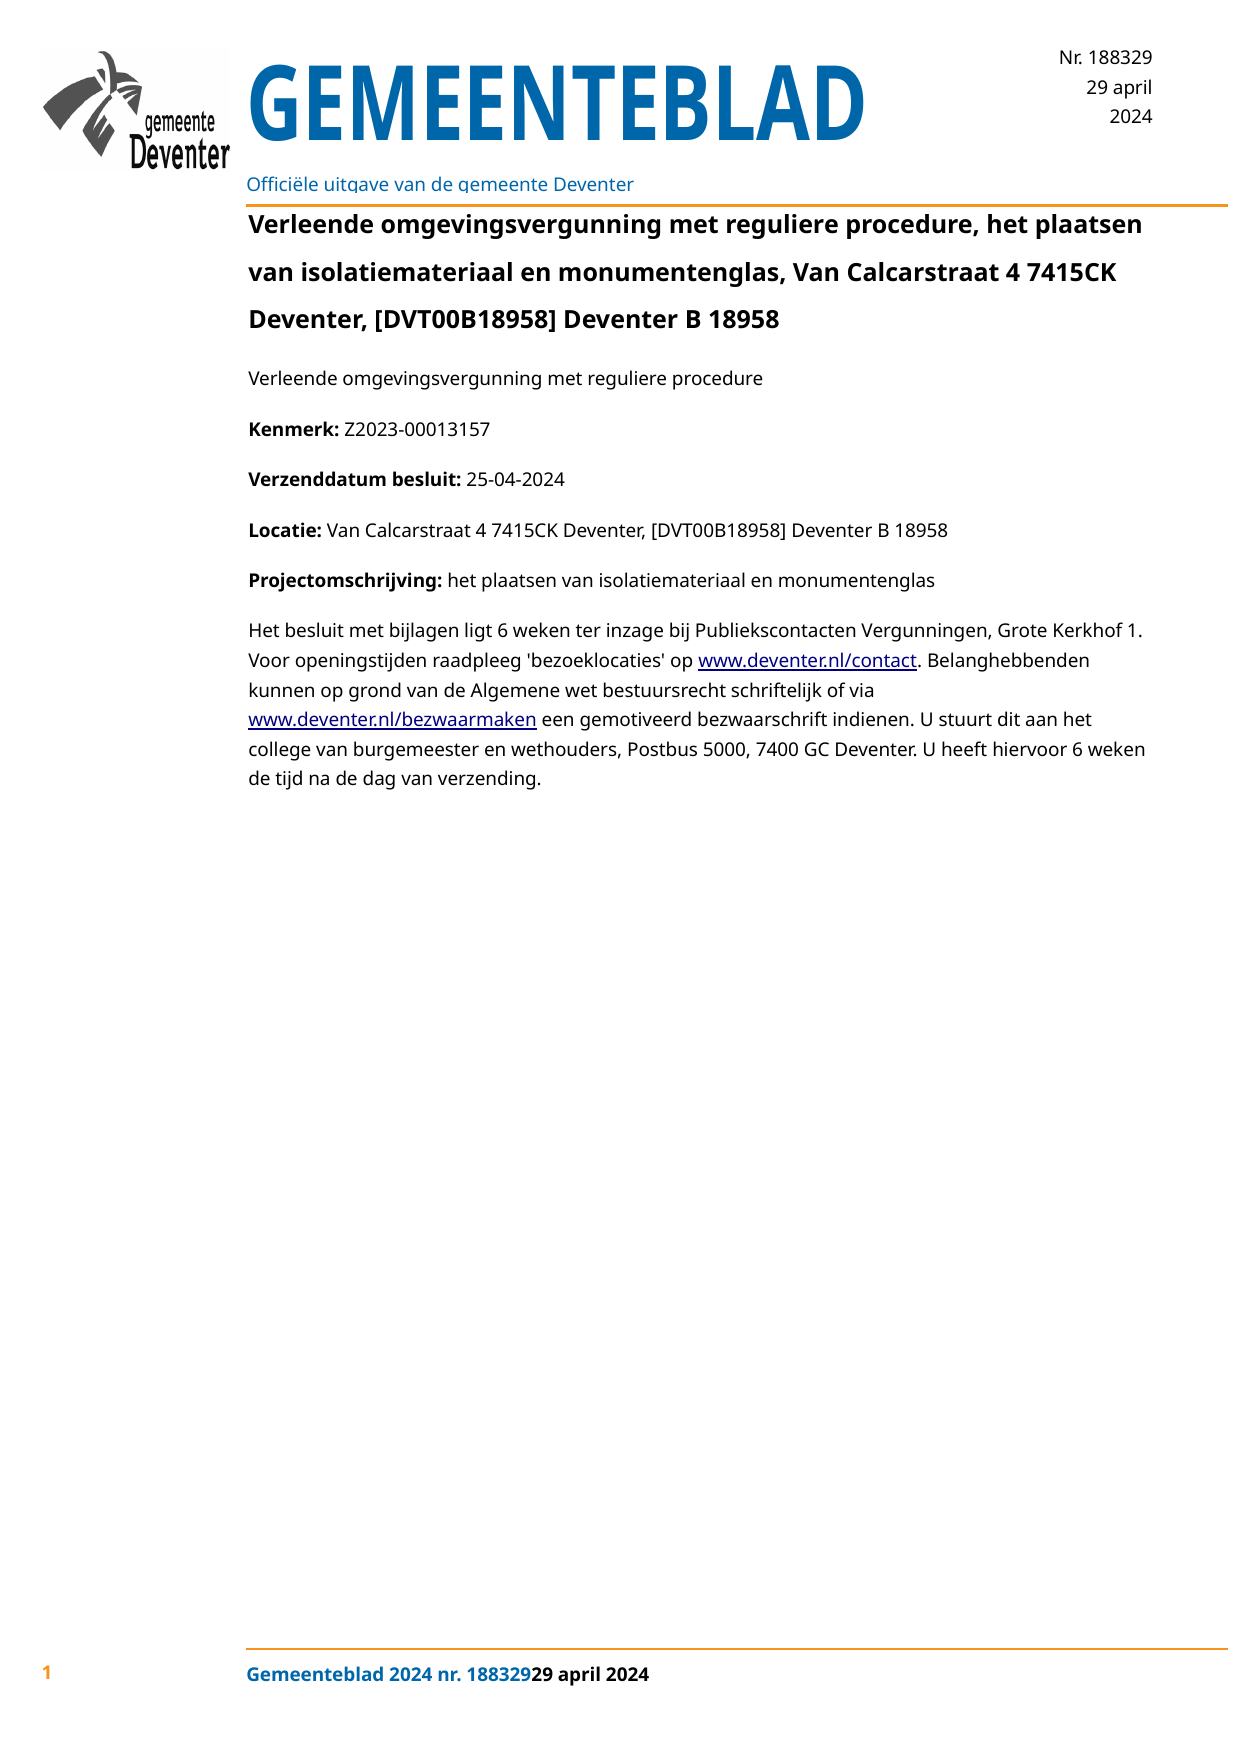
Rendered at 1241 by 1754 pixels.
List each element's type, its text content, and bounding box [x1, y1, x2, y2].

text Verzenddatum besluit: 25-04-2024 [248, 466, 1152, 492]
text Verleende omgevingsvergunning met reguliere procedure, het plaatsen van isolatiemateriaal en monumentenglas, Van Calcarstraat 4 7415CK Deventer, [DVT00B18958] Deventer B 18958 [248, 207, 1152, 336]
text Locatie: Van Calcarstraat 4 7415CK Deventer, [DVT00B18958] Deventer B 18958 [248, 517, 1152, 542]
text Verleende omgevingsvergunning met reguliere procedure [248, 366, 1152, 391]
text Het besluit met bijlagen ligt 6 weken ter inzage bij Publiekscontacten Vergunningen, Grote Kerkhof 1. Voor openingstijden raadpleeg 'bezoeklocaties' op www.deventer.nl/contact. Belanghebbenden kunnen op grond van de Algemene wet bestuursrecht schriftelijk of via www.deventer.nl/bezwaarmaken een gemotiveerd bezwaarschrift indienen. U stuurt dit aan het college van burgemeester en wethouders, Postbus 5000, 7400 GC Deventer. U heeft hiervoor 6 weken de tijd na de dag van verzending. [248, 618, 1152, 791]
text Kenmerk: Z2023-00013157 [248, 416, 1152, 442]
text Projectomschrijving: het plaatsen van isolatiemateriaal en monumentenglas [248, 567, 1152, 593]
picture [41, 47, 231, 172]
